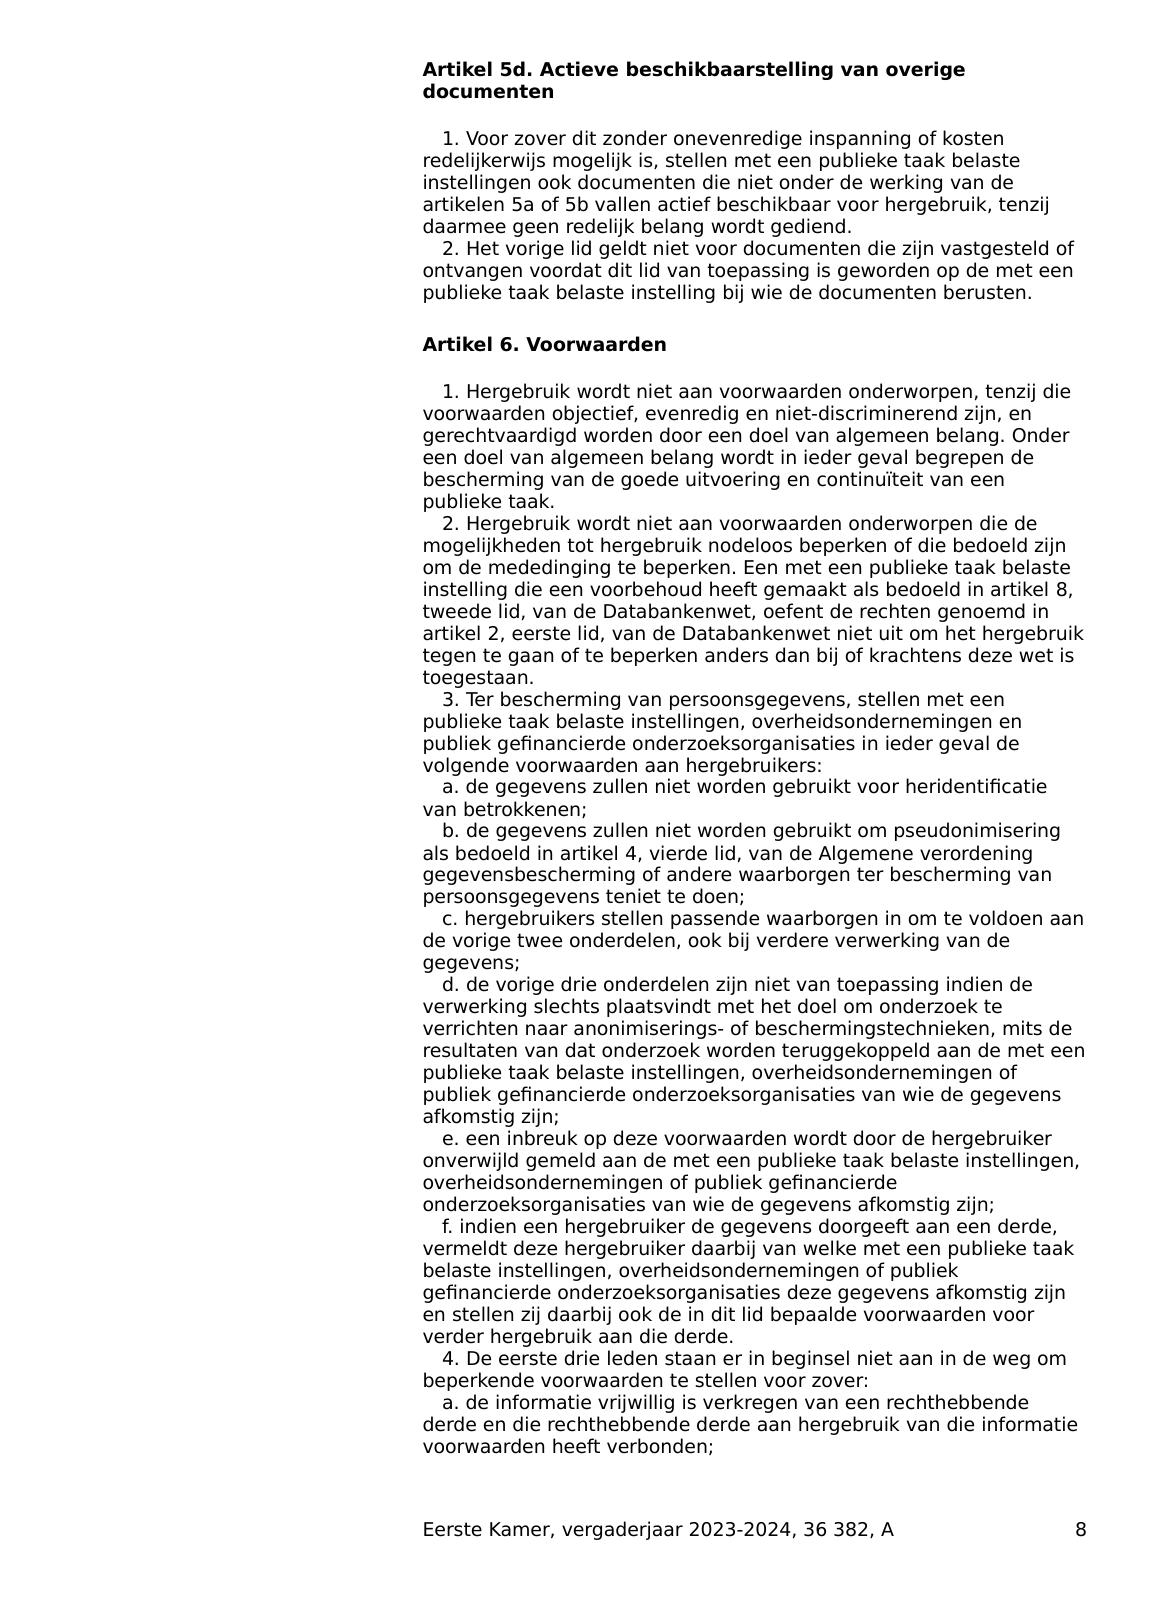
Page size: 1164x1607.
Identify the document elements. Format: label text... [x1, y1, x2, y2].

subtitle Artikel 6. Voorwaarden [422, 334, 1087, 356]
text 4. De eerste drie leden staan er in beginsel niet aan in de weg om beperkende voorwaarden te stellen voor zover: [422, 1348, 1087, 1392]
text e. een inbreuk op deze voorwaarden wordt door de hergebruiker onverwijld gemeld aan de met een publieke taak belaste instellingen, overheidsondernemingen of publiek gefinancierde onderzoeksorganisaties van wie de gegevens afkomstig zijn; [422, 1128, 1087, 1216]
text 1. Hergebruik wordt niet aan voorwaarden onderworpen, tenzij die voorwaarden objectief, evenredig en niet-discriminerend zijn, en gerechtvaardigd worden door een doel van algemeen belang. Onder een doel van algemeen belang wordt in ieder geval begrepen de bescherming van de goede uitvoering en continuïteit van een publieke taak. [422, 381, 1087, 513]
text f. indien een hergebruiker de gegevens doorgeeft aan een derde, vermeldt deze hergebruiker daarbij van welke met een publieke taak belaste instellingen, overheidsondernemingen of publiek gefinancierde onderzoeksorganisaties deze gegevens afkomstig zijn en stellen zij daarbij ook de in dit lid bepaalde voorwaarden voor verder hergebruik aan die derde. [422, 1216, 1087, 1348]
subtitle Artikel 5d. Actieve beschikbaarstelling van overige documenten [422, 59, 1087, 103]
text 2. Het vorige lid geldt niet voor documenten die zijn vastgesteld of ontvangen voordat dit lid van toepassing is geworden op de met een publieke taak belaste instelling bij wie de documenten berusten. [422, 238, 1087, 304]
text c. hergebruikers stellen passende waarborgen in om te voldoen aan de vorige twee onderdelen, ook bij verdere verwerking van de gegevens; [422, 908, 1087, 974]
text d. de vorige drie onderdelen zijn niet van toepassing indien de verwerking slechts plaatsvindt met het doel om onderzoek te verrichten naar anonimiserings- of beschermingstechnieken, mits de resultaten van dat onderzoek worden teruggekoppeld aan de met een publieke taak belaste instellingen, overheidsondernemingen of publiek gefinancierde onderzoeksorganisaties van wie de gegevens afkomstig zijn; [422, 974, 1087, 1128]
text a. de gegevens zullen niet worden gebruikt voor heridentificatie van betrokkenen; [422, 776, 1087, 820]
text 1. Voor zover dit zonder onevenredige inspanning of kosten redelijkerwijs mogelijk is, stellen met een publieke taak belaste instellingen ook documenten die niet onder de werking van de artikelen 5a of 5b vallen actief beschikbaar voor hergebruik, tenzij daarmee geen redelijk belang wordt gediend. [422, 128, 1087, 238]
text 3. Ter bescherming van persoonsgegevens, stellen met een publieke taak belaste instellingen, overheidsondernemingen en publiek gefinancierde onderzoeksorganisaties in ieder geval de volgende voorwaarden aan hergebruikers: [422, 688, 1087, 776]
text b. de gegevens zullen niet worden gebruikt om pseudonimisering als bedoeld in artikel 4, vierde lid, van de Algemene verordening gegevensbescherming of andere waarborgen ter bescherming van persoonsgegevens teniet te doen; [422, 820, 1087, 908]
text 2. Hergebruik wordt niet aan voorwaarden onderworpen die de mogelijkheden tot hergebruik nodeloos beperken of die bedoeld zijn om de mededinging te beperken. Een met een publieke taak belaste instelling die een voorbehoud heeft gemaakt als bedoeld in artikel 8, tweede lid, van de Databankenwet, oefent de rechten genoemd in artikel 2, eerste lid, van de Databankenwet niet uit om het hergebruik tegen te gaan of te beperken anders dan bij of krachtens deze wet is toegestaan. [422, 513, 1087, 688]
text a. de informatie vrijwillig is verkregen van een rechthebbende derde en die rechthebbende derde aan hergebruik van die informatie voorwaarden heeft verbonden; [422, 1392, 1087, 1458]
